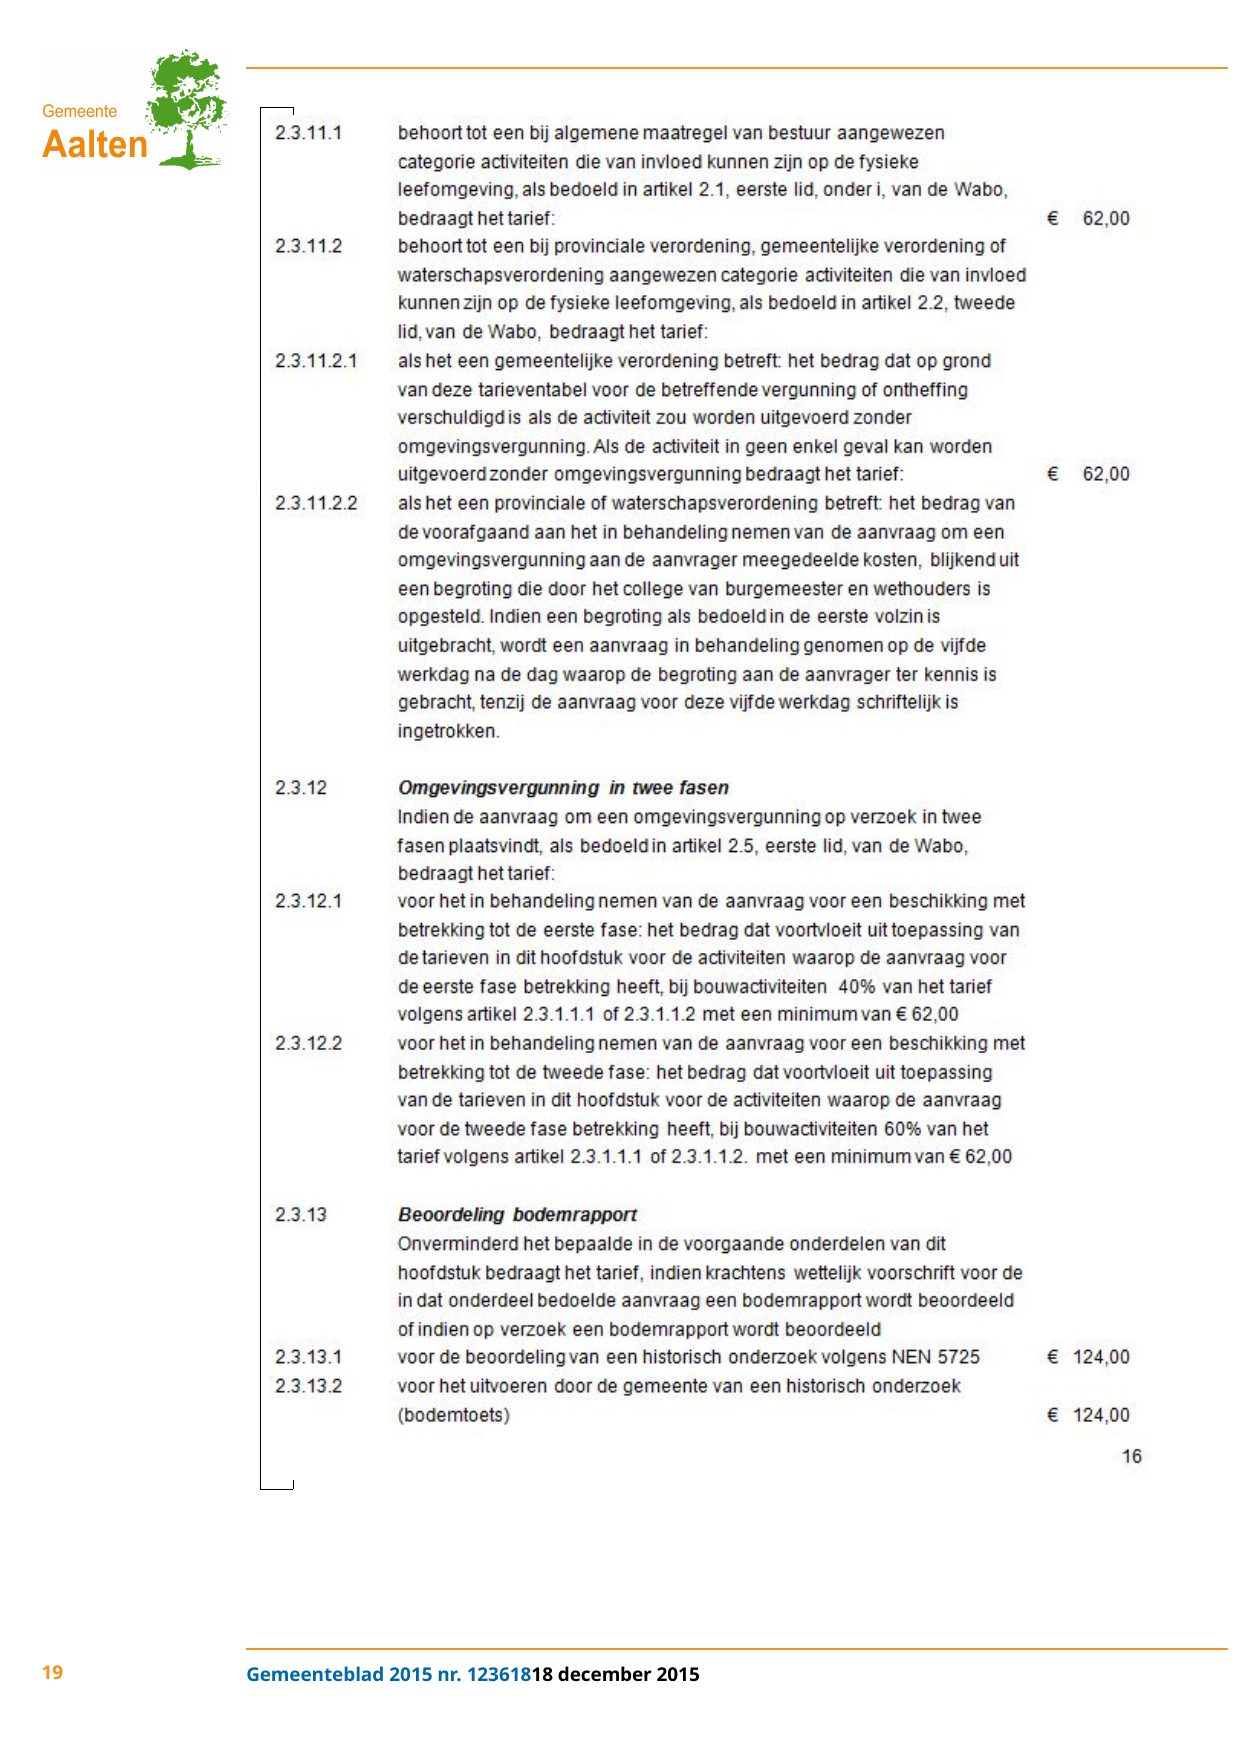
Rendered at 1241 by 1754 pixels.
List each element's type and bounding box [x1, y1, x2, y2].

picture [268, 115, 1155, 1480]
picture [41, 47, 231, 172]
